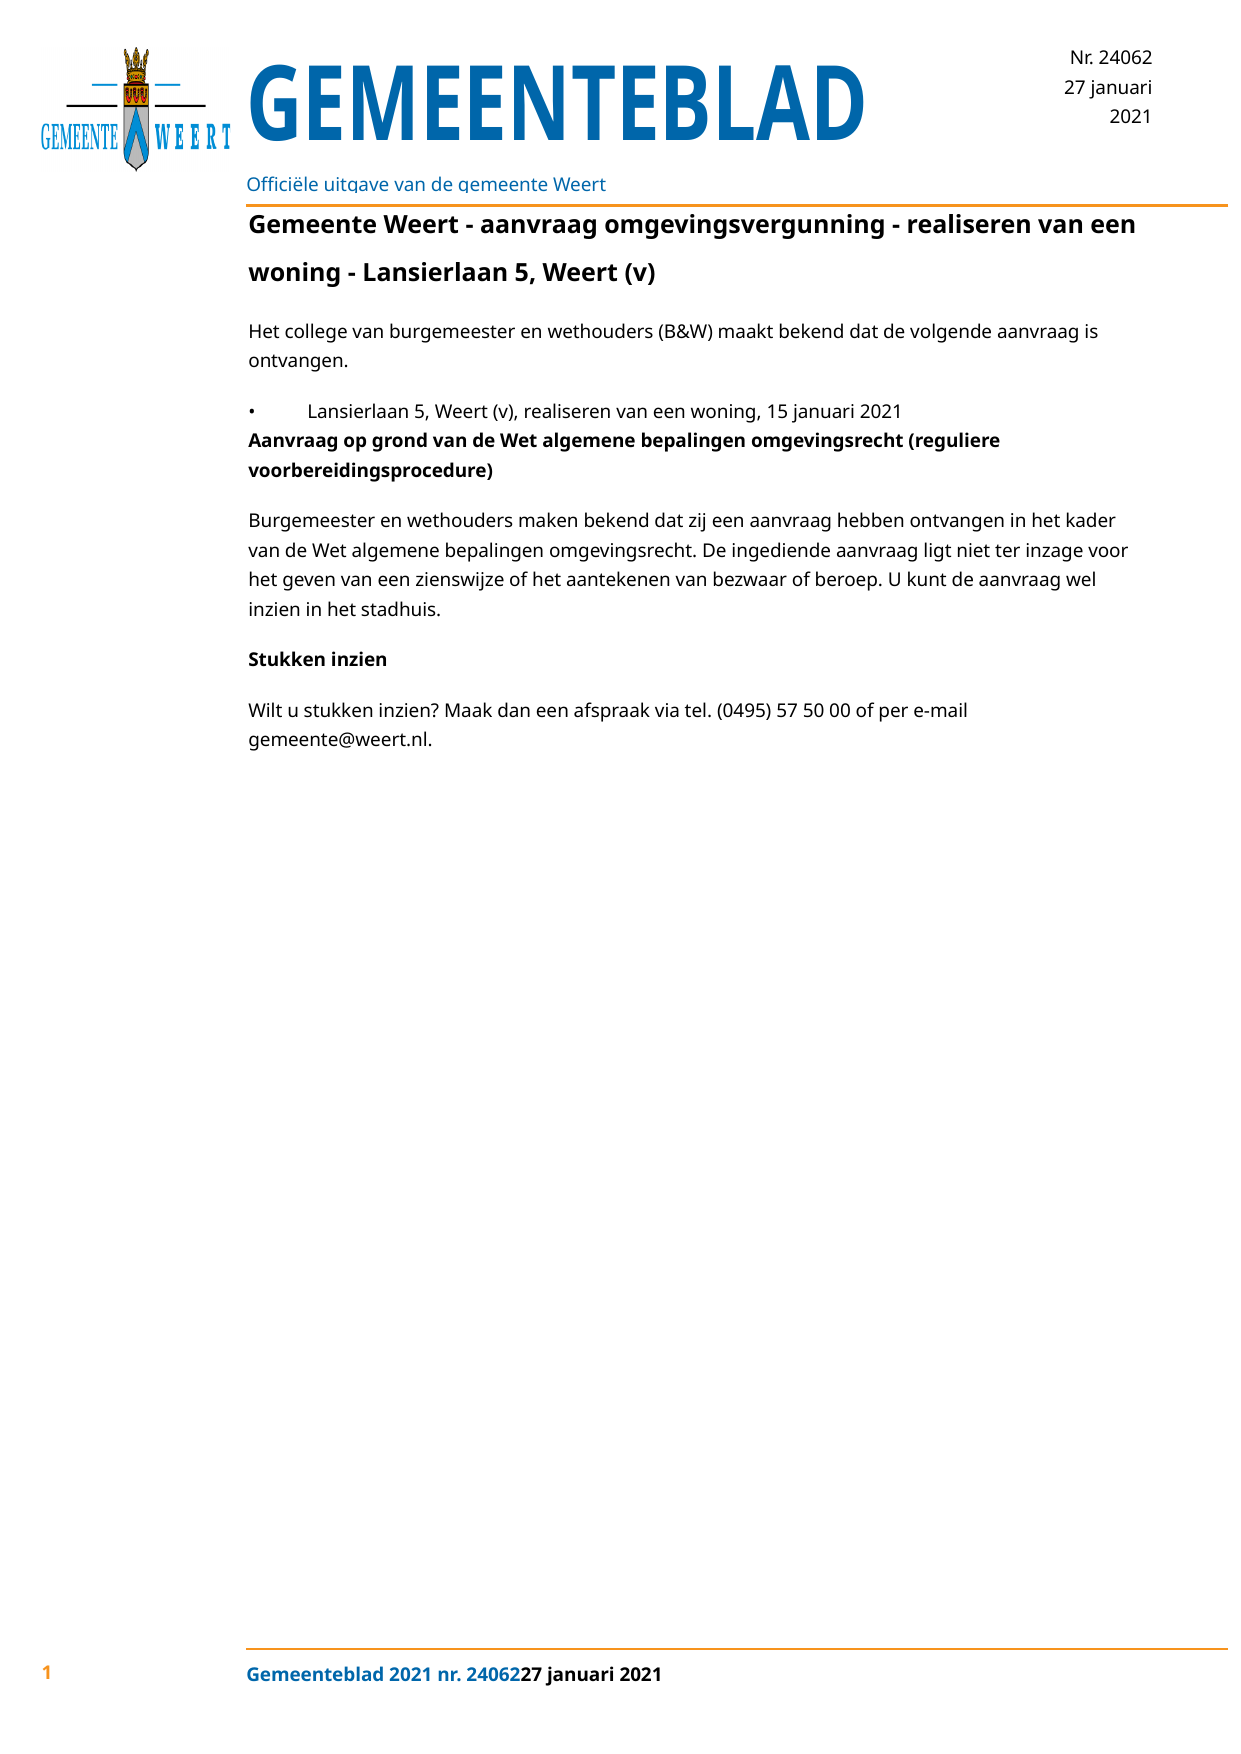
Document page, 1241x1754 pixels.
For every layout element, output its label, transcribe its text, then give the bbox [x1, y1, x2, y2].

text Burgemeester en wethouders maken bekend dat zij een aanvraag hebben ontvangen in het kader van de Wet algemene bepalingen omgevingsrecht. De ingediende aanvraag ligt niet ter inzage voor het geven van een zienswijze of het aantekenen van bezwaar of beroep. U kunt de aanvraag wel inzien in het stadhuis. [248, 507, 1152, 622]
text Aanvraag op grond van de Wet algemene bepalingen omgevingsrecht (reguliere voorbereidingsprocedure) [248, 427, 1152, 483]
text Gemeente Weert - aanvraag omgevingsvergunning - realiseren van een woning - Lansierlaan 5, Weert (v) [248, 207, 1152, 288]
list Lansierlaan 5, Weert (v), realiseren van een woning, 15 januari 2021 [248, 398, 1152, 424]
text Het college van burgemeester en wethouders (B&W) maakt bekend dat de volgende aanvraag is ontvangen. [248, 318, 1152, 373]
text Stukken inzien [248, 647, 1152, 672]
picture [41, 47, 231, 172]
text Wilt u stukken inzien? Maak dan een afspraak via tel. (0495) 57 50 00 of per e-mail gemeente@weert.nl. [248, 697, 1152, 752]
